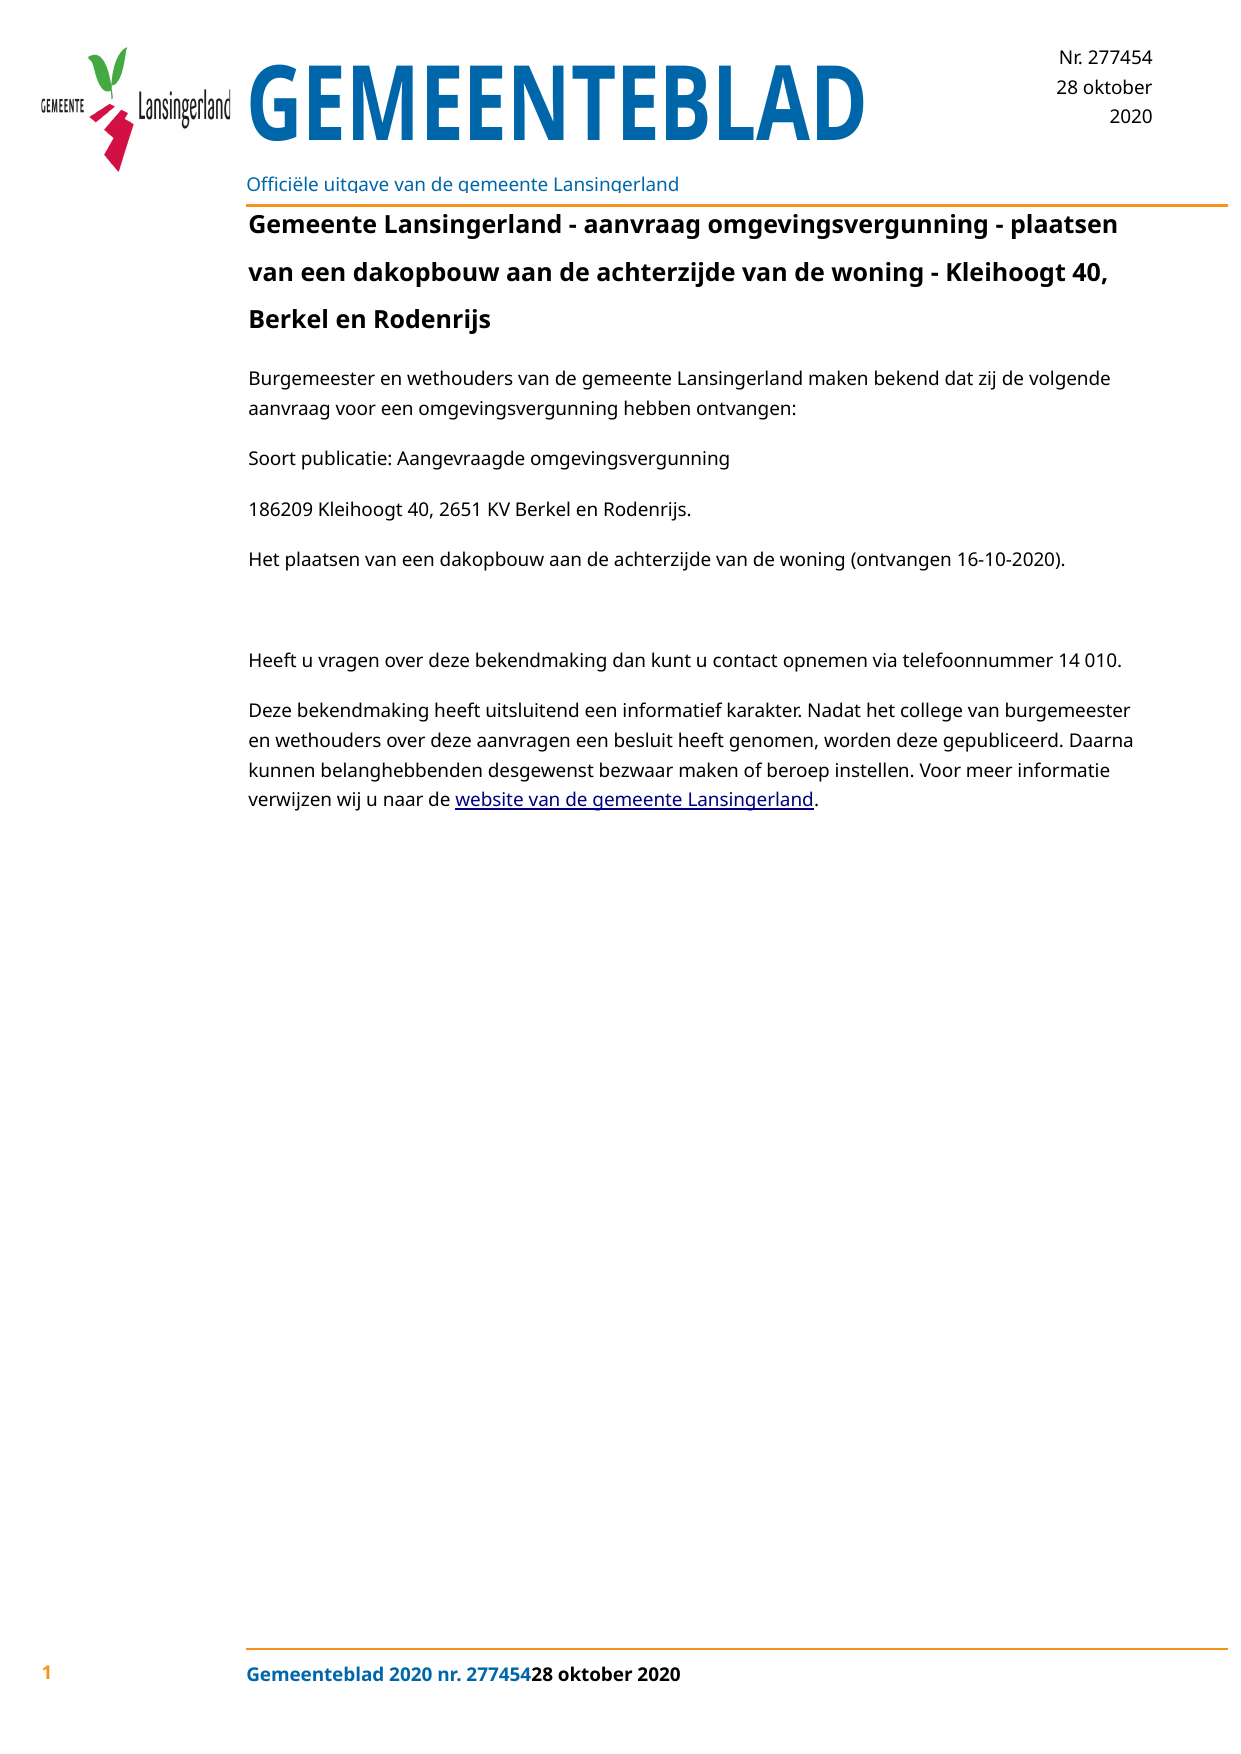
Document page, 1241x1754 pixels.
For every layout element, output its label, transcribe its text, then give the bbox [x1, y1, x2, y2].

picture [41, 47, 231, 172]
text Deze bekendmaking heeft uitsluitend een informatief karakter. Nadat het college van burgemeester en wethouders over deze aanvragen een besluit heeft genomen, worden deze gepubliceerd. Daarna kunnen belanghebbenden desgewenst bezwaar maken of beroep instellen. Voor meer informatie verwijzen wij u naar de website van de gemeente Lansingerland. [248, 698, 1152, 812]
text Gemeente Lansingerland - aanvraag omgevingsvergunning - plaatsen van een dakopbouw aan de achterzijde van de woning - Kleihoogt 40, Berkel en Rodenrijs [248, 207, 1152, 336]
text Heeft u vragen over deze bekendmaking dan kunt u contact opnemen via telefoonnummer 14 010. [248, 647, 1152, 673]
text Burgemeester en wethouders van de gemeente Lansingerland maken bekend dat zij de volgende aanvraag voor een omgevingsvergunning hebben ontvangen: [248, 366, 1152, 421]
text Soort publicatie: Aangevraagde omgevingsvergunning [248, 446, 1152, 471]
text 186209 Kleihoogt 40, 2651 KV Berkel en Rodenrijs. [248, 496, 1152, 522]
text Het plaatsen van een dakopbouw aan de achterzijde van de woning (ontvangen 16-10-2020). [248, 546, 1152, 572]
